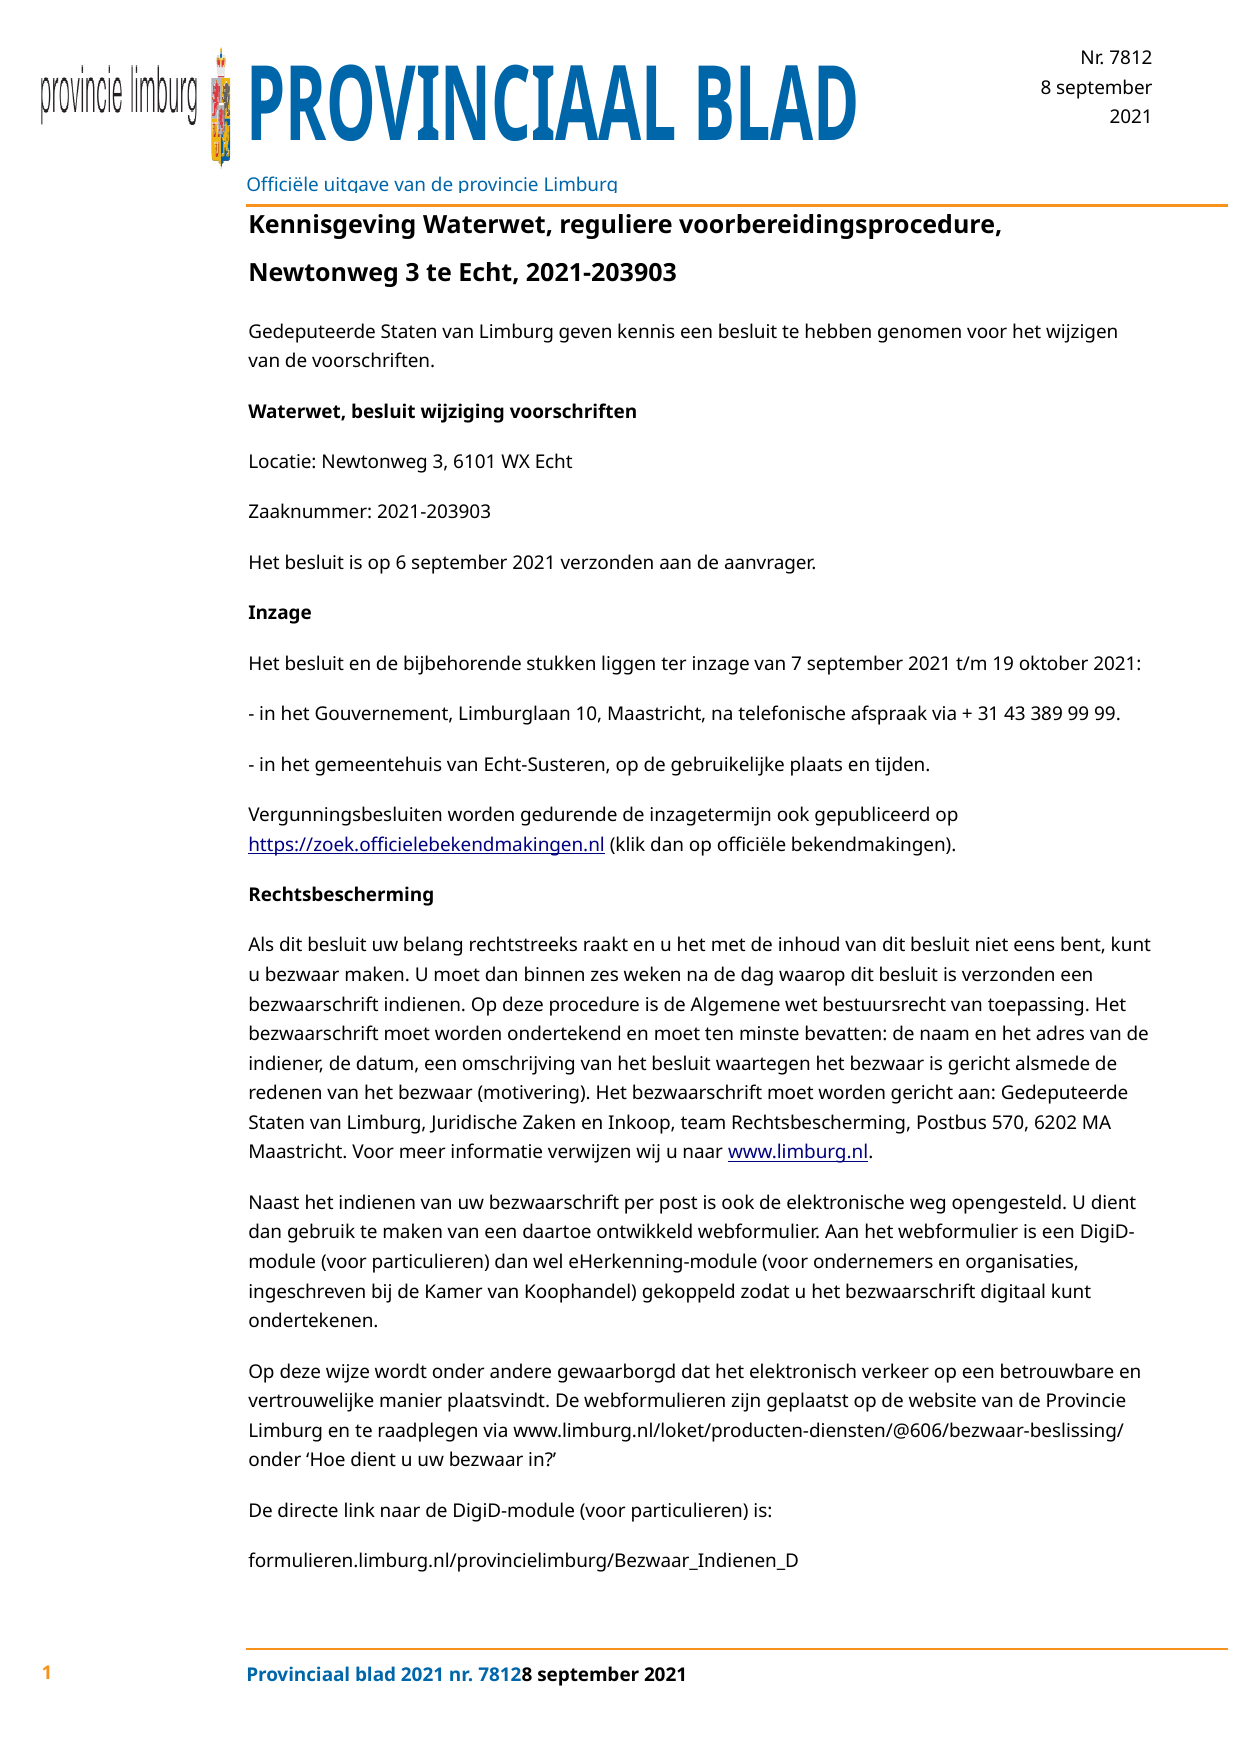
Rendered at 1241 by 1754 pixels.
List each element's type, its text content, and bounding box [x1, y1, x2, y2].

text Kennisgeving Waterwet, reguliere voorbereidingsprocedure, Newtonweg 3 te Echt, 2021-203903 [248, 207, 1152, 288]
text Locatie: Newtonweg 3, 6101 WX Echt [248, 448, 1152, 474]
text Het besluit en de bijbehorende stukken liggen ter inzage van 7 september 2021 t/m 19 oktober 2021: [248, 650, 1152, 676]
text Rechtsbescherming [248, 881, 1152, 907]
text - in het gemeentehuis van Echt-Susteren, op de gebruikelijke plaats en tijden. [248, 751, 1152, 777]
text Naast het indienen van uw bezwaarschrift per post is ook de elektronische weg opengesteld. U dient dan gebruik te maken van een daartoe ontwikkeld webformulier. Aan het webformulier is een DigiD-module (voor particulieren) dan wel eHerkenning-module (voor ondernemers en organisaties, ingeschreven bij de Kamer van Koophandel) gekoppeld zodat u het bezwaarschrift digitaal kunt ondertekenen. [248, 1189, 1152, 1333]
text Zaaknummer: 2021-203903 [248, 499, 1152, 524]
picture [41, 47, 231, 172]
text Op deze wijze wordt onder andere gewaarborgd dat het elektronisch verkeer op een betrouwbare en vertrouwelijke manier plaatsvindt. De webformulieren zijn geplaatst op de website van de Provincie Limburg en te raadplegen via www.limburg.nl/loket/producten-diensten/@606/bezwaar-beslissing/ onder ‘Hoe dient u uw bezwaar in?’ [248, 1358, 1152, 1472]
text De directe link naar de DigiD-module (voor particulieren) is: [248, 1497, 1152, 1523]
text - in het Gouvernement, Limburglaan 10, Maastricht, na telefonische afspraak via + 31 43 389 99 99. [248, 700, 1152, 726]
text Als dit besluit uw belang rechtstreeks raakt en u het met de inhoud van dit besluit niet eens bent, kunt u bezwaar maken. U moet dan binnen zes weken na de dag waarop dit besluit is verzonden een bezwaarschrift indienen. Op deze procedure is de Algemene wet bestuursrecht van toepassing. Het bezwaarschrift moet worden ondertekend en moet ten minste bevatten: de naam en het adres van de indiener, de datum, een omschrijving van het besluit waartegen het bezwaar is gericht alsmede de redenen van het bezwaar (motivering). Het bezwaarschrift moet worden gericht aan: Gedeputeerde Staten van Limburg, Juridische Zaken en Inkoop, team Rechtsbescherming, Postbus 570, 6202 MA Maastricht. Voor meer informatie verwijzen wij u naar www.limburg.nl. [248, 932, 1152, 1164]
text Vergunningsbesluiten worden gedurende de inzagetermijn ook gepubliceerd op https://zoek.officielebekendmakingen.nl (klik dan op officiële bekendmakingen). [248, 801, 1152, 857]
text Inzage [248, 599, 1152, 625]
text Waterwet, besluit wijziging voorschriften [248, 398, 1152, 424]
text Gedeputeerde Staten van Limburg geven kennis een besluit te hebben genomen voor het wijzigen van de voorschriften. [248, 318, 1152, 373]
text Het besluit is op 6 september 2021 verzonden aan de aanvrager. [248, 549, 1152, 575]
text formulieren.limburg.nl/provincielimburg/Bezwaar_Indienen_D [248, 1547, 1152, 1573]
